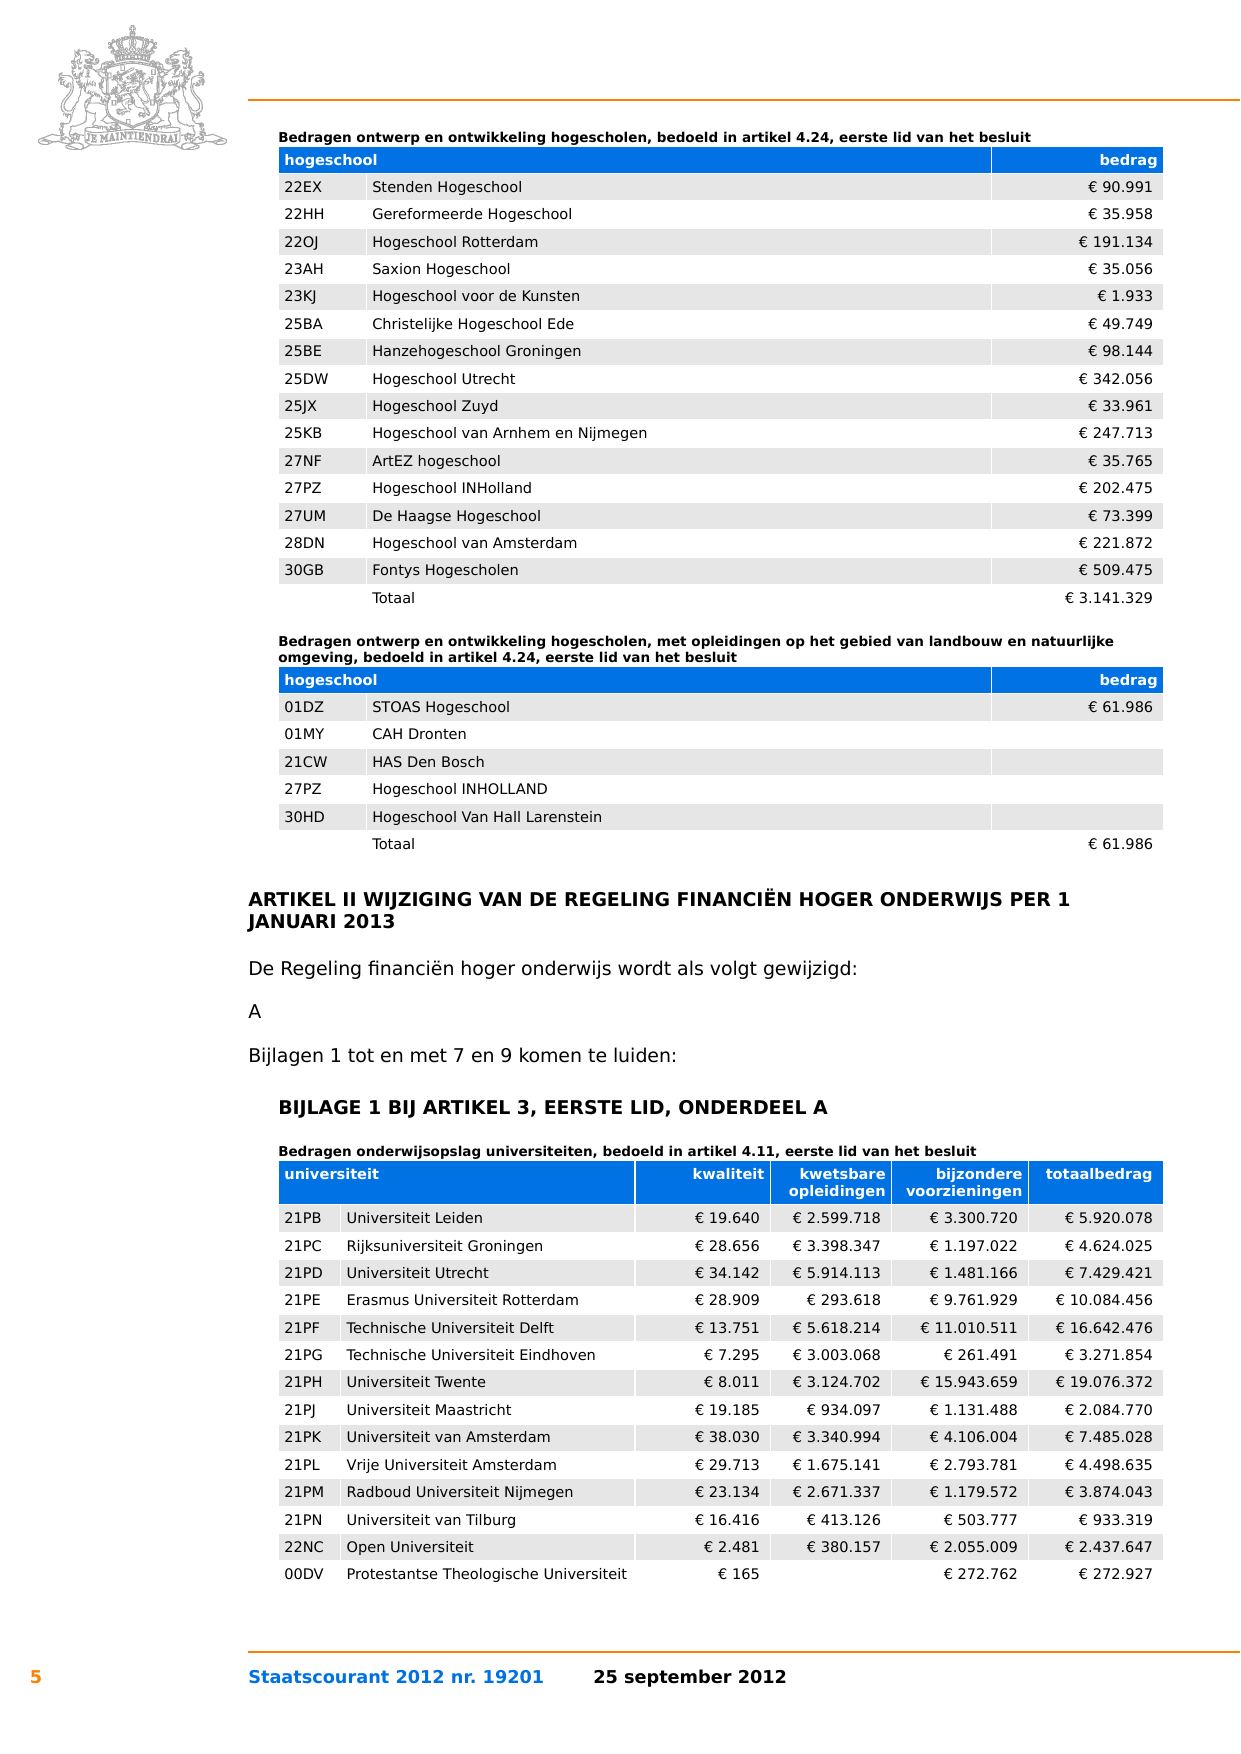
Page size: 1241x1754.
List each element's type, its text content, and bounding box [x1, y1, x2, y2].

table_cell 30GB [279, 558, 366, 584]
table_cell Vrije Universiteit Amsterdam [341, 1452, 634, 1478]
table_cell Universiteit van Amsterdam [341, 1425, 634, 1451]
table_cell Universiteit Twente [341, 1370, 634, 1396]
table_cell € 98.144 [992, 339, 1163, 365]
table_cell € 5.914.113 [771, 1260, 891, 1286]
table_cell € 28.909 [636, 1288, 770, 1314]
table_cell € 7.295 [636, 1342, 770, 1369]
table_cell € 3.874.043 [1029, 1479, 1163, 1506]
table_cell 21PK [279, 1425, 340, 1451]
table_cell € 191.134 [992, 229, 1163, 255]
table_cell € 90.991 [992, 174, 1163, 200]
table_cell € 3.271.854 [1029, 1342, 1163, 1369]
table_cell totaalbedrag [1029, 1161, 1163, 1204]
table_cell € 35.056 [992, 256, 1163, 283]
table_cell 21PC [279, 1233, 340, 1259]
table_cell € 342.056 [992, 366, 1163, 392]
table_cell € 1.675.141 [771, 1452, 891, 1478]
table_cell 22NC [279, 1534, 340, 1560]
table_cell Erasmus Universiteit Rotterdam [341, 1288, 634, 1314]
subtitle BIJLAGE 1 BIJ ARTIKEL 3, EERSTE LID, ONDERDEEL A [278, 1097, 1163, 1119]
table_cell € 3.003.068 [771, 1342, 891, 1369]
table_cell € 3.141.329 [992, 585, 1163, 611]
table_cell € 10.084.456 [1029, 1288, 1163, 1314]
table_cell Universiteit Leiden [341, 1205, 634, 1232]
table_cell Christelijke Hogeschool Ede [367, 311, 991, 337]
table_cell € 8.011 [636, 1370, 770, 1396]
table_cell € 2.671.337 [771, 1479, 891, 1506]
table_cell € 2.084.770 [1029, 1397, 1163, 1423]
table_cell € 16.416 [636, 1507, 770, 1533]
table_cell bijzondere voorzieningen [892, 1161, 1028, 1204]
table_cell De Haagse Hogeschool [367, 503, 991, 529]
table_cell 25JX [279, 393, 366, 419]
table_cell Hogeschool van Arnhem en Nijmegen [367, 421, 991, 447]
table_cell € 3.398.347 [771, 1233, 891, 1259]
table_cell Hogeschool Van Hall Larenstein [367, 804, 991, 830]
table_cell 01DZ [279, 694, 366, 721]
table_cell 23AH [279, 256, 366, 283]
table_cell bedrag [992, 147, 1163, 173]
table_cell € 35.958 [992, 201, 1163, 228]
table_cell [992, 722, 1163, 748]
table_cell € 4.624.025 [1029, 1233, 1163, 1259]
table_cell € 261.491 [892, 1342, 1028, 1369]
table_cell € 7.429.421 [1029, 1260, 1163, 1286]
table_cell € 272.762 [892, 1561, 1028, 1588]
table_cell 22EX [279, 174, 366, 200]
table_cell Hogeschool Rotterdam [367, 229, 991, 255]
table_cell STOAS Hogeschool [367, 694, 991, 721]
table_cell € 61.986 [992, 694, 1163, 721]
table_cell Hogeschool voor de Kunsten [367, 284, 991, 310]
table_cell € 4.106.004 [892, 1425, 1028, 1451]
table_cell Open Universiteit [341, 1534, 634, 1560]
table_cell € 503.777 [892, 1507, 1028, 1533]
table_cell Technische Universiteit Delft [341, 1315, 634, 1341]
table_cell 21CW [279, 749, 366, 775]
table_cell € 380.157 [771, 1534, 891, 1560]
table_cell € 19.185 [636, 1397, 770, 1423]
table_cell Totaal [367, 831, 991, 857]
table_cell [992, 804, 1163, 830]
table_cell [279, 831, 366, 857]
table_cell € 933.319 [1029, 1507, 1163, 1533]
table_cell Universiteit Utrecht [341, 1260, 634, 1286]
table_cell 27PZ [279, 475, 366, 502]
table_cell 21PM [279, 1479, 340, 1506]
table_cell € 1.131.488 [892, 1397, 1028, 1423]
table_cell [992, 776, 1163, 803]
table_cell Saxion Hogeschool [367, 256, 991, 283]
table_cell € 9.761.929 [892, 1288, 1028, 1314]
table_cell 22HH [279, 201, 366, 228]
table_cell 25DW [279, 366, 366, 392]
table_cell € 61.986 [992, 831, 1163, 857]
table_cell 21PD [279, 1260, 340, 1286]
table_cell Hogeschool INHolland [367, 475, 991, 502]
table_cell € 2.437.647 [1029, 1534, 1163, 1560]
table_cell 23KJ [279, 284, 366, 310]
table_cell Hogeschool Utrecht [367, 366, 991, 392]
table_cell € 33.961 [992, 393, 1163, 419]
table_cell € 3.340.994 [771, 1425, 891, 1451]
table_cell € 247.713 [992, 421, 1163, 447]
table_cell Universiteit Maastricht [341, 1397, 634, 1423]
table_cell 21PE [279, 1288, 340, 1314]
table_cell hogeschool [279, 147, 991, 173]
table_cell € 16.642.476 [1029, 1315, 1163, 1341]
table_cell Universiteit van Tilburg [341, 1507, 634, 1533]
table_cell € 272.927 [1029, 1561, 1163, 1588]
table_cell Hanzehogeschool Groningen [367, 339, 991, 365]
table_cell € 19.640 [636, 1205, 770, 1232]
table_cell 21PB [279, 1205, 340, 1232]
table_cell 25KB [279, 421, 366, 447]
text Bijlagen 1 tot en met 7 en 9 komen te luiden: [248, 1045, 1163, 1067]
table_cell € 3.124.702 [771, 1370, 891, 1396]
table_cell 21PG [279, 1342, 340, 1369]
table_cell 21PN [279, 1507, 340, 1533]
text De Regeling financiën hoger onderwijs wordt als volgt gewijzigd: [248, 957, 1163, 979]
table_cell € 15.943.659 [892, 1370, 1028, 1396]
table_cell € 1.933 [992, 284, 1163, 310]
table_header Bedragen ontwerp en ontwikkeling hogescholen, met opleidingen op het gebied van landbouw en natuurlijke omgeving, bedoeld in artikel 4.24, eerste lid van het besluit [278, 634, 1163, 666]
table_cell € 2.481 [636, 1534, 770, 1560]
table_cell CAH Dronten [367, 722, 991, 748]
table_cell Hogeschool INHOLLAND [367, 776, 991, 803]
table_cell [771, 1561, 891, 1588]
table_cell € 165 [636, 1561, 770, 1588]
table_cell € 11.010.511 [892, 1315, 1028, 1341]
table_cell hogeschool [279, 667, 991, 693]
picture [38, 25, 227, 150]
table_cell € 934.097 [771, 1397, 891, 1423]
table_cell [992, 749, 1163, 775]
table_cell bedrag [992, 667, 1163, 693]
table_cell € 1.179.572 [892, 1479, 1028, 1506]
table_cell 01MY [279, 722, 366, 748]
table_cell 21PL [279, 1452, 340, 1478]
table_cell 28DN [279, 530, 366, 557]
table_cell Totaal [367, 585, 991, 611]
table_cell € 2.055.009 [892, 1534, 1028, 1560]
table_cell Rijksuniversiteit Groningen [341, 1233, 634, 1259]
table_cell € 1.481.166 [892, 1260, 1028, 1286]
table_cell € 3.300.720 [892, 1205, 1028, 1232]
table_cell € 221.872 [992, 530, 1163, 557]
table_cell 21PF [279, 1315, 340, 1341]
table_cell [279, 585, 366, 611]
table_cell € 293.618 [771, 1288, 891, 1314]
table_cell € 5.618.214 [771, 1315, 891, 1341]
table_cell 27UM [279, 503, 366, 529]
table_header Bedragen onderwijsopslag universiteiten, bedoeld in artikel 4.11, eerste lid van het besluit [278, 1144, 1163, 1160]
table_cell Protestantse Theologische Universiteit [341, 1561, 634, 1588]
table_cell € 34.142 [636, 1260, 770, 1286]
table_cell ArtEZ hogeschool [367, 448, 991, 474]
table_cell 30HD [279, 804, 366, 830]
table_cell € 4.498.635 [1029, 1452, 1163, 1478]
table_header Bedragen ontwerp en ontwikkeling hogescholen, bedoeld in artikel 4.24, eerste lid van het besluit [278, 130, 1163, 146]
table_cell Radboud Universiteit Nijmegen [341, 1479, 634, 1506]
table_cell 21PJ [279, 1397, 340, 1423]
table_cell kwetsbare opleidingen [771, 1161, 891, 1204]
table_cell universiteit [279, 1161, 634, 1204]
text A [248, 1001, 1163, 1023]
table_cell Gereformeerde Hogeschool [367, 201, 991, 228]
table_cell € 7.485.028 [1029, 1425, 1163, 1451]
table_cell € 19.076.372 [1029, 1370, 1163, 1396]
table_cell € 49.749 [992, 311, 1163, 337]
table_cell 25BE [279, 339, 366, 365]
table_cell 27NF [279, 448, 366, 474]
table_cell € 202.475 [992, 475, 1163, 502]
table_cell € 413.126 [771, 1507, 891, 1533]
table_cell 27PZ [279, 776, 366, 803]
table_cell Fontys Hogescholen [367, 558, 991, 584]
table_cell HAS Den Bosch [367, 749, 991, 775]
table_cell 22OJ [279, 229, 366, 255]
table_cell 21PH [279, 1370, 340, 1396]
table_cell Technische Universiteit Eindhoven [341, 1342, 634, 1369]
table_cell 00DV [279, 1561, 340, 1588]
table_cell Stenden Hogeschool [367, 174, 991, 200]
table_cell € 13.751 [636, 1315, 770, 1341]
table_cell € 23.134 [636, 1479, 770, 1506]
table_cell Hogeschool van Amsterdam [367, 530, 991, 557]
table_cell € 73.399 [992, 503, 1163, 529]
subtitle ARTIKEL II WIJZIGING VAN DE REGELING FINANCIËN HOGER ONDERWIJS PER 1 JANUARI 2013 [248, 888, 1163, 932]
table_cell € 2.599.718 [771, 1205, 891, 1232]
table_cell € 29.713 [636, 1452, 770, 1478]
table_cell € 1.197.022 [892, 1233, 1028, 1259]
table_cell € 5.920.078 [1029, 1205, 1163, 1232]
table_cell Hogeschool Zuyd [367, 393, 991, 419]
table_cell € 2.793.781 [892, 1452, 1028, 1478]
table_cell € 509.475 [992, 558, 1163, 584]
table_cell 25BA [279, 311, 366, 337]
table_cell € 35.765 [992, 448, 1163, 474]
table_cell kwaliteit [636, 1161, 770, 1204]
table_cell € 28.656 [636, 1233, 770, 1259]
table_cell € 38.030 [636, 1425, 770, 1451]
